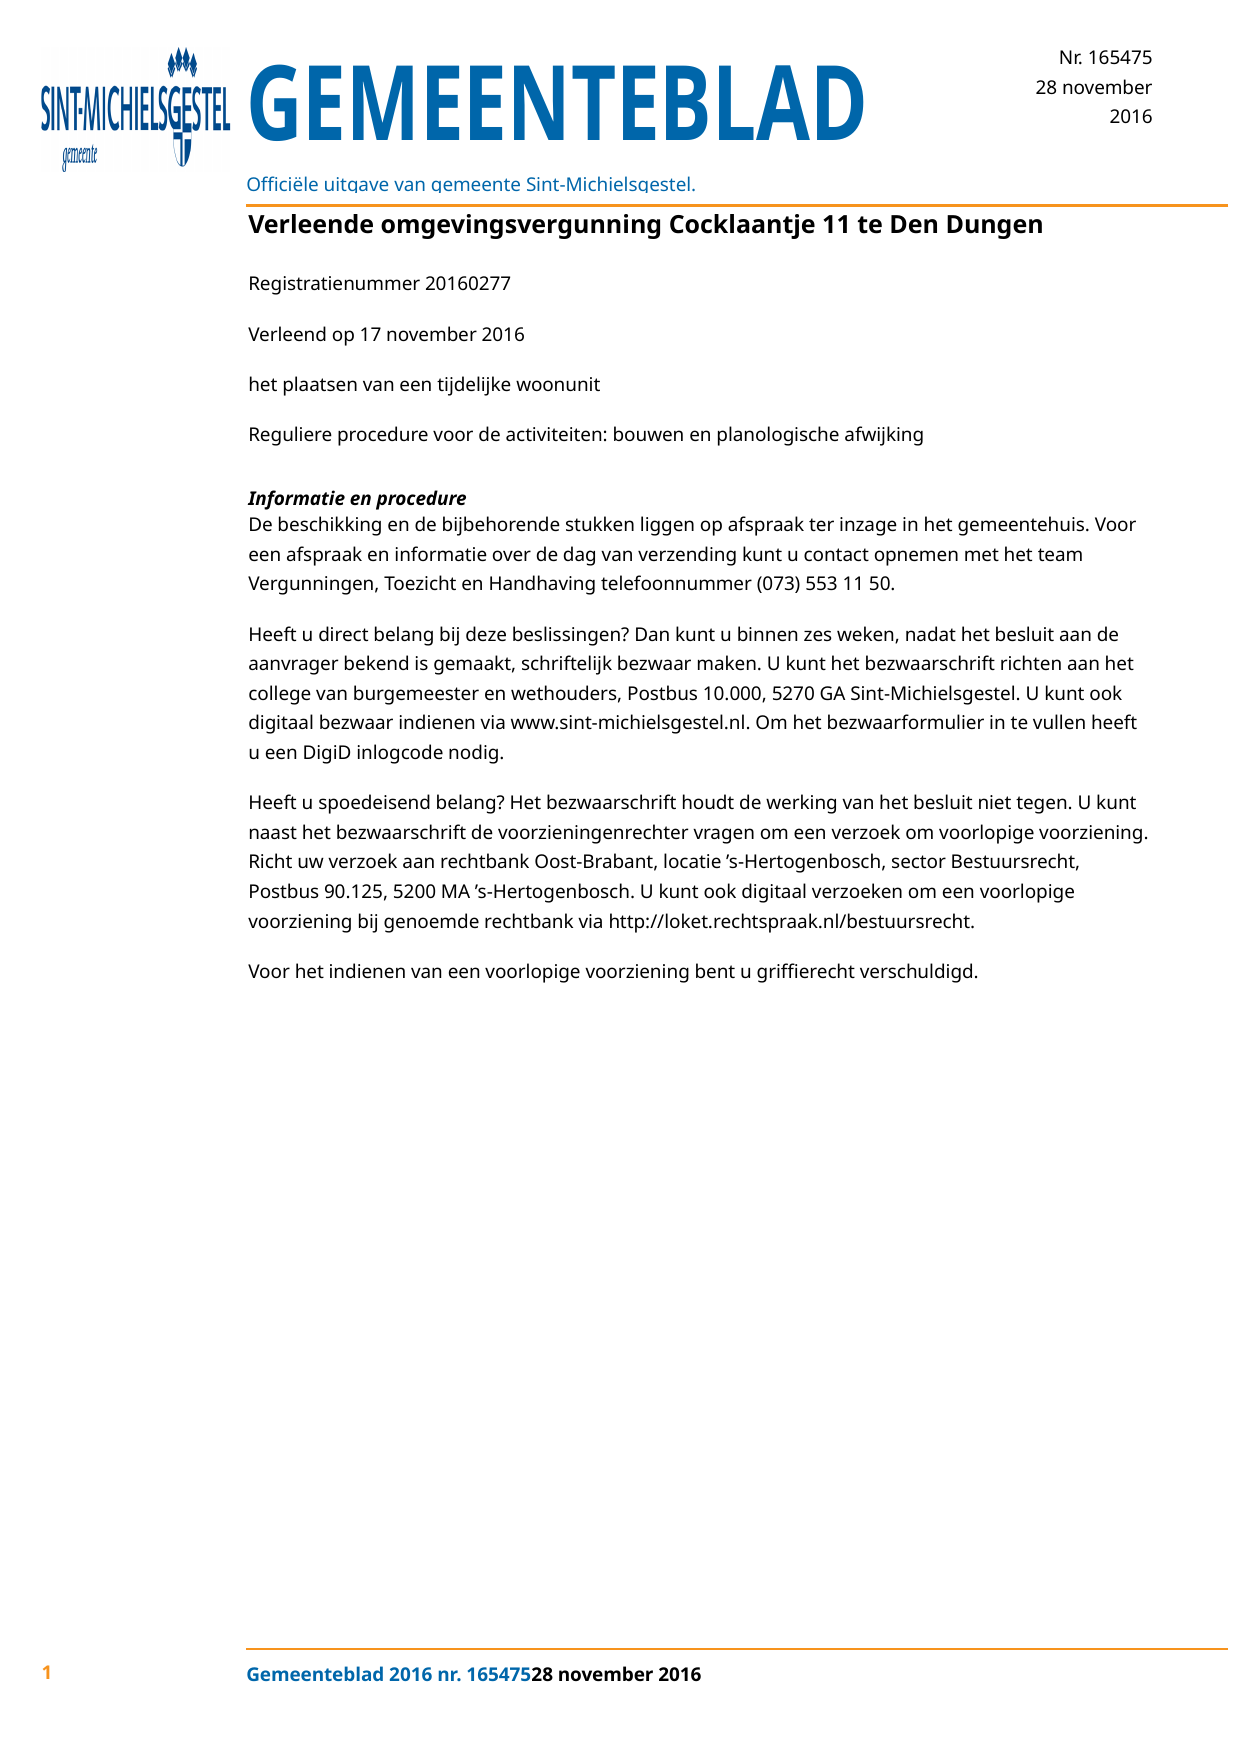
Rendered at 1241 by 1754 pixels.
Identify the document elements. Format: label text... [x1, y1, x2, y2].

picture [41, 47, 231, 172]
text Registratienummer 20160277 [248, 270, 1152, 296]
text De beschikking en de bijbehorende stukken liggen op afspraak ter inzage in het gemeentehuis. Voor een afspraak en informatie over de dag van verzending kunt u contact opnemen met het team Vergunningen, Toezicht en Handhaving telefoonnummer (073) 553 11 50. [248, 511, 1152, 596]
text Heeft u spoedeisend belang? Het bezwaarschrift houdt de werking van het besluit niet tegen. U kunt naast het bezwaarschrift de voorzieningenrechter vragen om een verzoek om voorlopige voorziening. Richt uw verzoek aan rechtbank Oost-Brabant, locatie ’s-Hertogenbosch, sector Bestuursrecht, Postbus 90.125, 5200 MA ’s-Hertogenbosch. U kunt ook digitaal verzoeken om een voorlopige voorziening bij genoemde rechtbank via http://loket.rechtspraak.nl/bestuursrecht. [248, 789, 1152, 934]
text Voor het indienen van een voorlopige voorziening bent u griffierecht verschuldigd. [248, 958, 1152, 984]
text Verleend op 17 november 2016 [248, 321, 1152, 346]
text het plaatsen van een tijdelijke woonunit [248, 371, 1152, 397]
text Reguliere procedure voor de activiteiten: bouwen en planologische afwijking [248, 422, 1152, 447]
text Verleende omgevingsvergunning Cocklaantje 11 te Den Dungen [248, 207, 1152, 241]
text Informatie en procedure [248, 486, 1152, 511]
text Heeft u direct belang bij deze beslissingen? Dan kunt u binnen zes weken, nadat het besluit aan de aanvrager bekend is gemaakt, schriftelijk bezwaar maken. U kunt het bezwaarschrift richten aan het college van burgemeester en wethouders, Postbus 10.000, 5270 GA Sint-Michielsgestel. U kunt ook digitaal bezwaar indienen via www.sint-michielsgestel.nl. Om het bezwaarformulier in te vullen heeft u een DigiD inlogcode nodig. [248, 621, 1152, 765]
